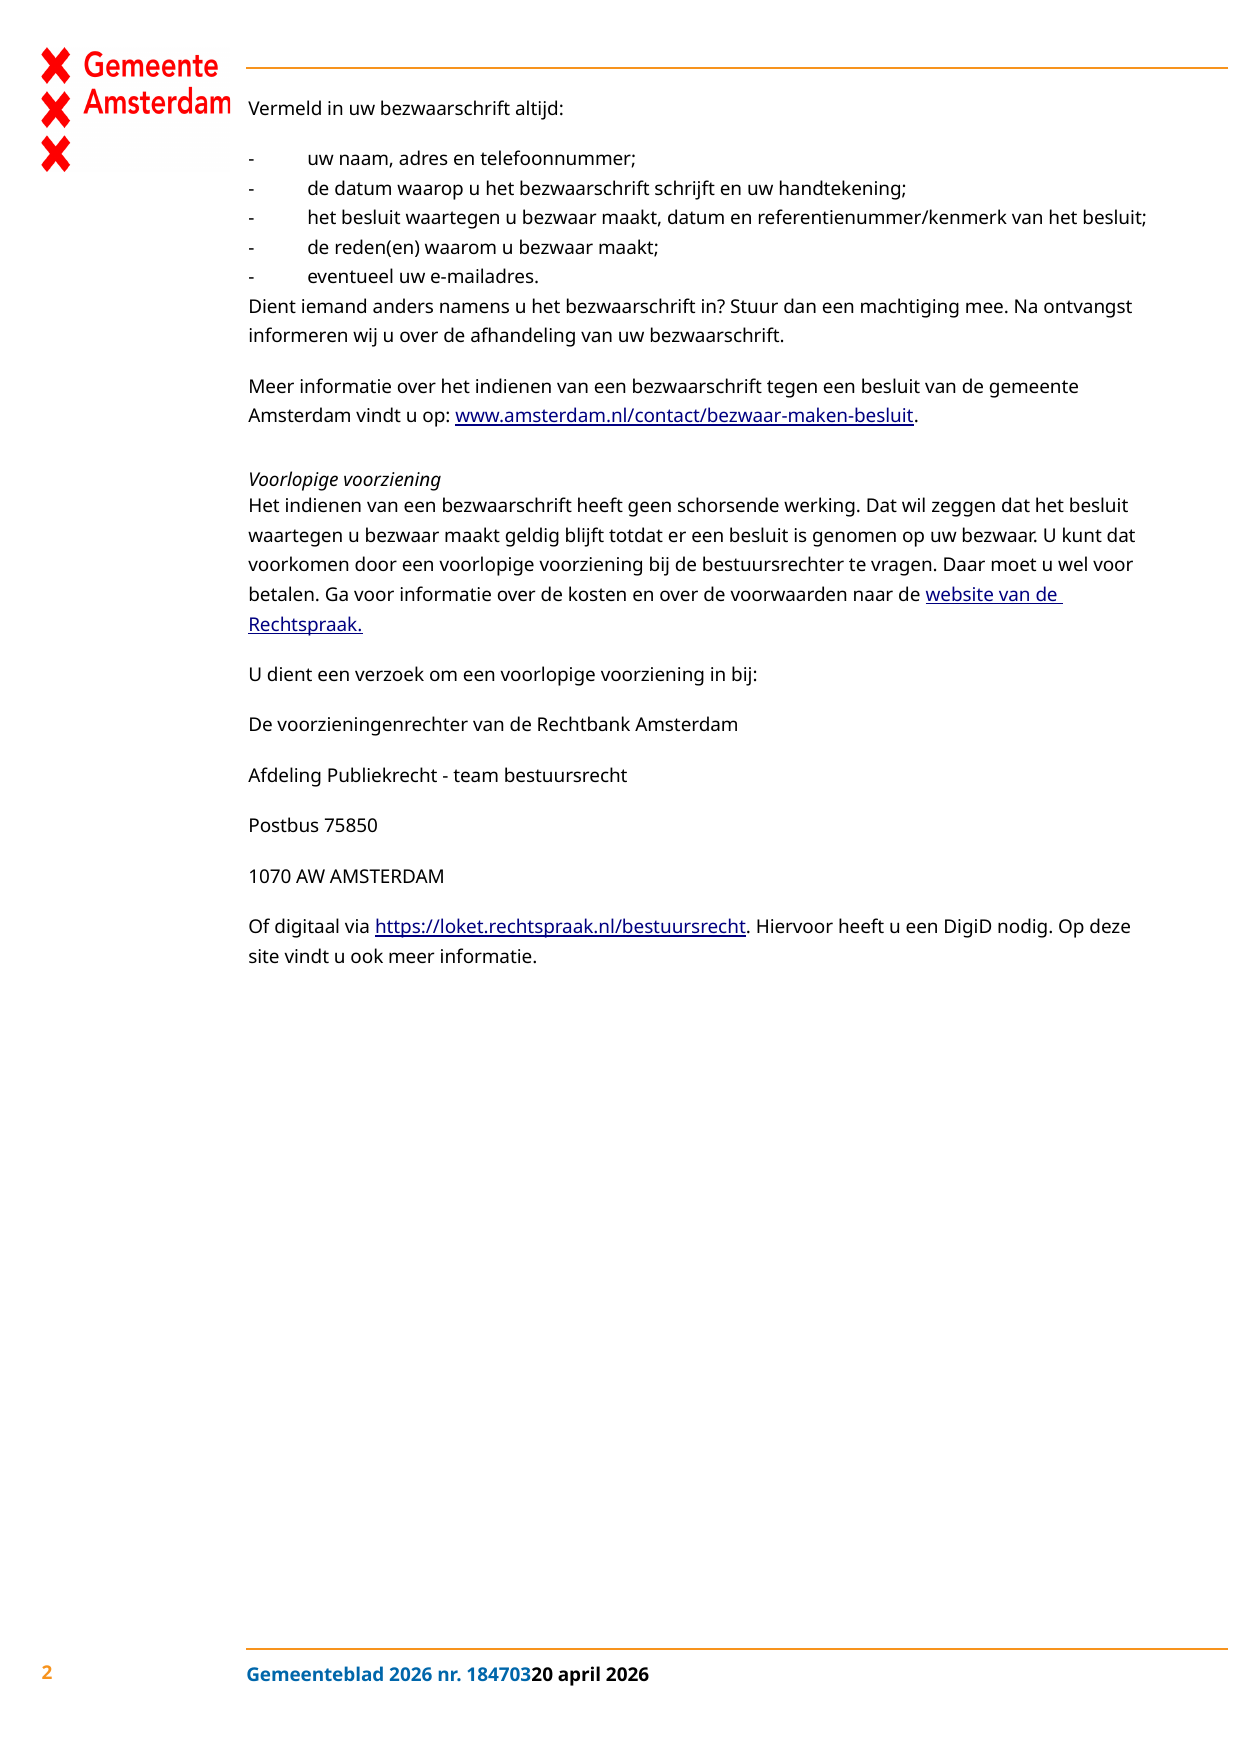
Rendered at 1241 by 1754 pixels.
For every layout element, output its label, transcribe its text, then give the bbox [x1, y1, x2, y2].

text Vermeld in uw bezwaarschrift altijd: [248, 95, 1152, 121]
text Voorlopige voorziening [248, 467, 1152, 492]
text Afdeling Publiekrecht - team bestuursrecht [248, 762, 1152, 788]
text U dient een verzoek om een voorlopige voorziening in bij: [248, 661, 1152, 687]
text Het indienen van een bezwaarschrift heeft geen schorsende werking. Dat wil zeggen dat het besluit waartegen u bezwaar maakt geldig blijft totdat er een besluit is genomen op uw bezwaar. U kunt dat voorkomen door een voorlopige voorziening bij de bestuursrechter te vragen. Daar moet u wel voor betalen. Ga voor informatie over de kosten en over de voorwaarden naar de website van de Rechtspraak. [248, 492, 1152, 636]
text De voorzieningenrechter van de Rechtbank Amsterdam [248, 712, 1152, 737]
text 1070 AW AMSTERDAM [248, 863, 1152, 888]
text Dient iemand anders namens u het bezwaarschrift in? Stuur dan een machtiging mee. Na ontvangst informeren wij u over de afhandeling van uw bezwaarschrift. [248, 293, 1152, 348]
text Postbus 75850 [248, 812, 1152, 838]
list uw naam, adres en telefoonnummer; [248, 145, 1152, 171]
text Meer informatie over het indienen van een bezwaarschrift tegen een besluit van de gemeente Amsterdam vindt u op: www.amsterdam.nl/contact/bezwaar-maken-besluit. [248, 373, 1152, 428]
text Of digitaal via https://loket.rechtspraak.nl/bestuursrecht. Hiervoor heeft u een DigiD nodig. Op deze site vindt u ook meer informatie. [248, 913, 1152, 968]
list het besluit waartegen u bezwaar maakt, datum en referentienummer/kenmerk van het besluit; [248, 204, 1152, 230]
list de reden(en) waarom u bezwaar maakt; [248, 234, 1152, 260]
list de datum waarop u het bezwaarschrift schrijft en uw handtekening; [248, 175, 1152, 201]
list eventueel uw e-mailadres. [248, 263, 1152, 289]
picture [41, 47, 231, 172]
